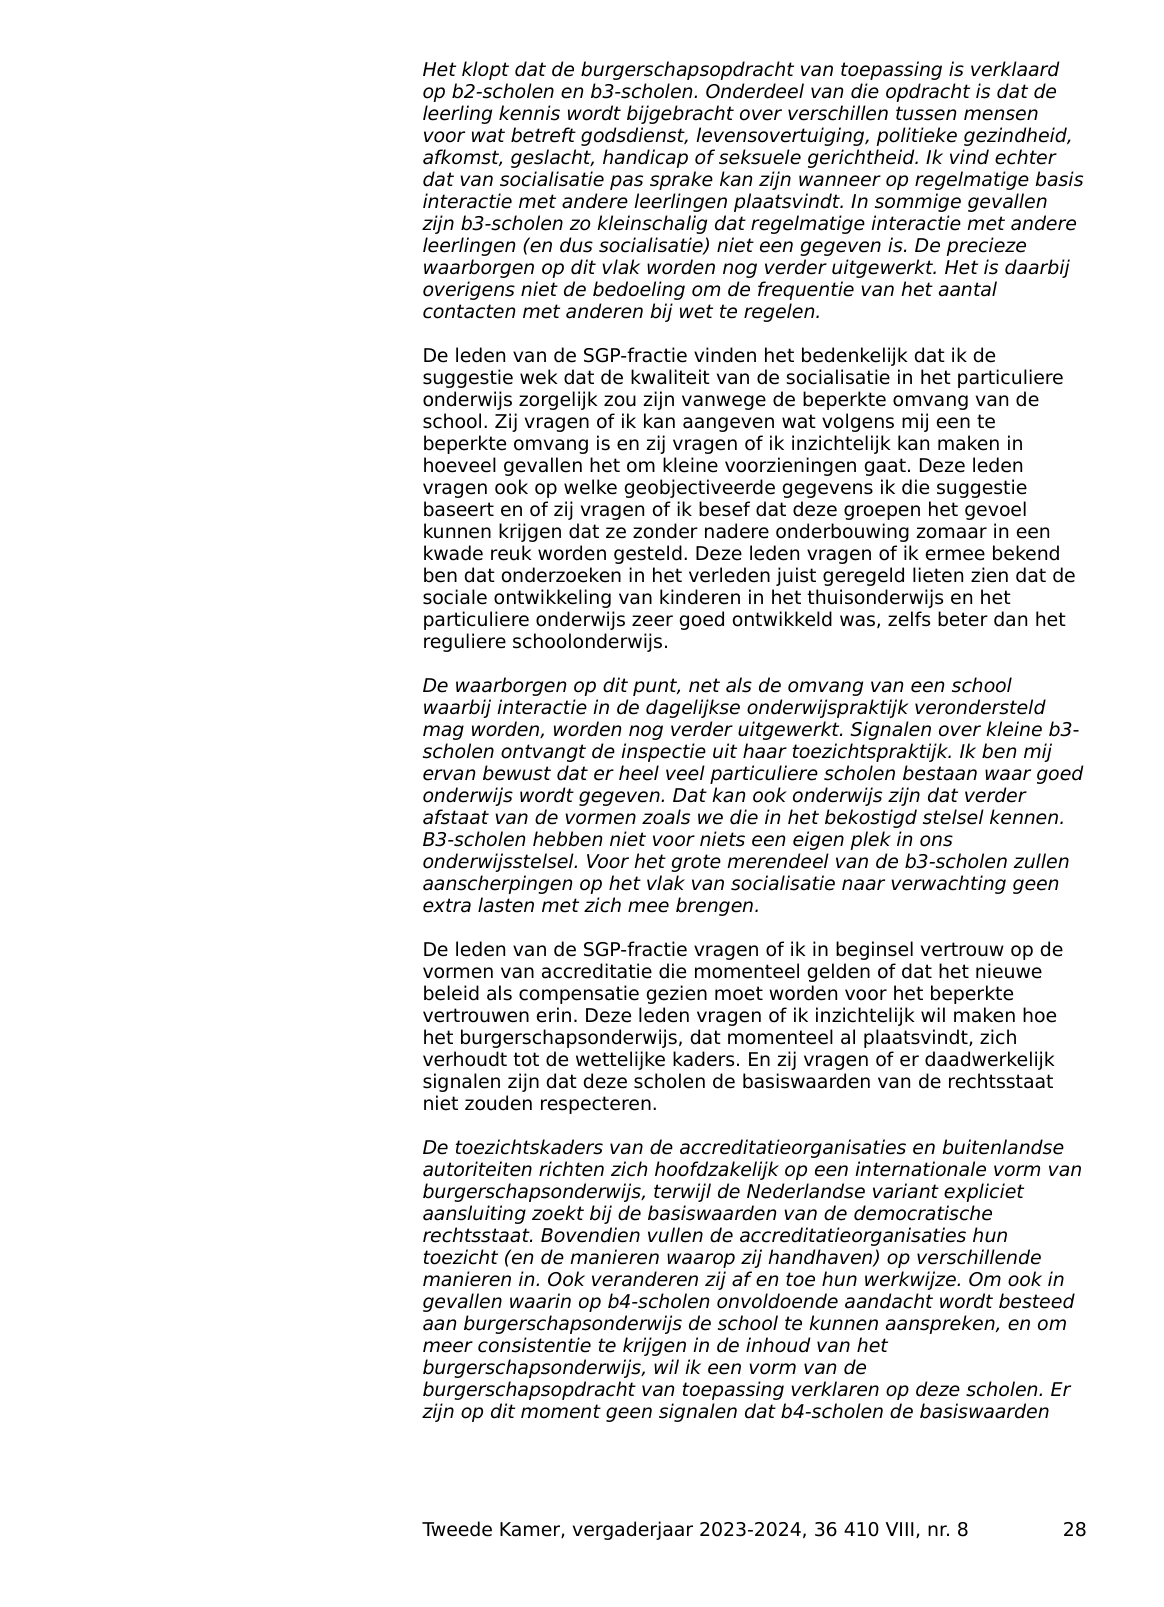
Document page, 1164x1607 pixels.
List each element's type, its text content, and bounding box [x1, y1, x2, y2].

text De leden van de SGP-fractie vragen of ik in beginsel vertrouw op de vormen van accreditatie die momenteel gelden of dat het nieuwe beleid als compensatie gezien moet worden voor het beperkte vertrouwen erin. Deze leden vragen of ik inzichtelijk wil maken hoe het burgerschapsonderwijs, dat momenteel al plaatsvindt, zich verhoudt tot de wettelijke kaders. En zij vragen of er daadwerkelijk signalen zijn dat deze scholen de basiswaarden van de rechtsstaat niet zouden respecteren. [422, 939, 1087, 1115]
text Het klopt dat de burgerschapsopdracht van toepassing is verklaard op b2-scholen en b3-scholen. Onderdeel van die opdracht is dat de leerling kennis wordt bijgebracht over verschillen tussen mensen voor wat betreft godsdienst, levensovertuiging, politieke gezindheid, afkomst, geslacht, handicap of seksuele gerichtheid. Ik vind echter dat van socialisatie pas sprake kan zijn wanneer op regelmatige basis interactie met andere leerlingen plaatsvindt. In sommige gevallen zijn b3-scholen zo kleinschalig dat regelmatige interactie met andere leerlingen (en dus socialisatie) niet een gegeven is. De precieze waarborgen op dit vlak worden nog verder uitgewerkt. Het is daarbij overigens niet de bedoeling om de frequentie van het aantal contacten met anderen bij wet te regelen. [422, 59, 1087, 323]
text De toezichtskaders van de accreditatieorganisaties en buitenlandse autoriteiten richten zich hoofdzakelijk op een internationale vorm van burgerschapsonderwijs, terwijl de Nederlandse variant expliciet aansluiting zoekt bij de basiswaarden van de democratische rechtsstaat. Bovendien vullen de accreditatieorganisaties hun toezicht (en de manieren waarop zij handhaven) op verschillende manieren in. Ook veranderen zij af en toe hun werkwijze. Om ook in gevallen waarin op b4-scholen onvoldoende aandacht wordt besteed aan burgerschapsonderwijs de school te kunnen aanspreken, en om meer consistentie te krijgen in de inhoud van het burgerschapsonderwijs, wil ik een vorm van de burgerschapsopdracht van toepassing verklaren op deze scholen. Er zijn op dit moment geen signalen dat b4-scholen de basiswaarden [422, 1137, 1087, 1423]
text De waarborgen op dit punt, net als de omvang van een school waarbij interactie in de dagelijkse onderwijspraktijk verondersteld mag worden, worden nog verder uitgewerkt. Signalen over kleine b3-scholen ontvangt de inspectie uit haar toezichtspraktijk. Ik ben mij ervan bewust dat er heel veel particuliere scholen bestaan waar goed onderwijs wordt gegeven. Dat kan ook onderwijs zijn dat verder afstaat van de vormen zoals we die in het bekostigd stelsel kennen. B3-scholen hebben niet voor niets een eigen plek in ons onderwijsstelsel. Voor het grote merendeel van de b3-scholen zullen aanscherpingen op het vlak van socialisatie naar verwachting geen extra lasten met zich mee brengen. [422, 675, 1087, 917]
text De leden van de SGP-fractie vinden het bedenkelijk dat ik de suggestie wek dat de kwaliteit van de socialisatie in het particuliere onderwijs zorgelijk zou zijn vanwege de beperkte omvang van de school. Zij vragen of ik kan aangeven wat volgens mij een te beperkte omvang is en zij vragen of ik inzichtelijk kan maken in hoeveel gevallen het om kleine voorzieningen gaat. Deze leden vragen ook op welke geobjectiveerde gegevens ik die suggestie baseert en of zij vragen of ik besef dat deze groepen het gevoel kunnen krijgen dat ze zonder nadere onderbouwing zomaar in een kwade reuk worden gesteld. Deze leden vragen of ik ermee bekend ben dat onderzoeken in het verleden juist geregeld lieten zien dat de sociale ontwikkeling van kinderen in het thuisonderwijs en het particuliere onderwijs zeer goed ontwikkeld was, zelfs beter dan het reguliere schoolonderwijs. [422, 345, 1087, 653]
